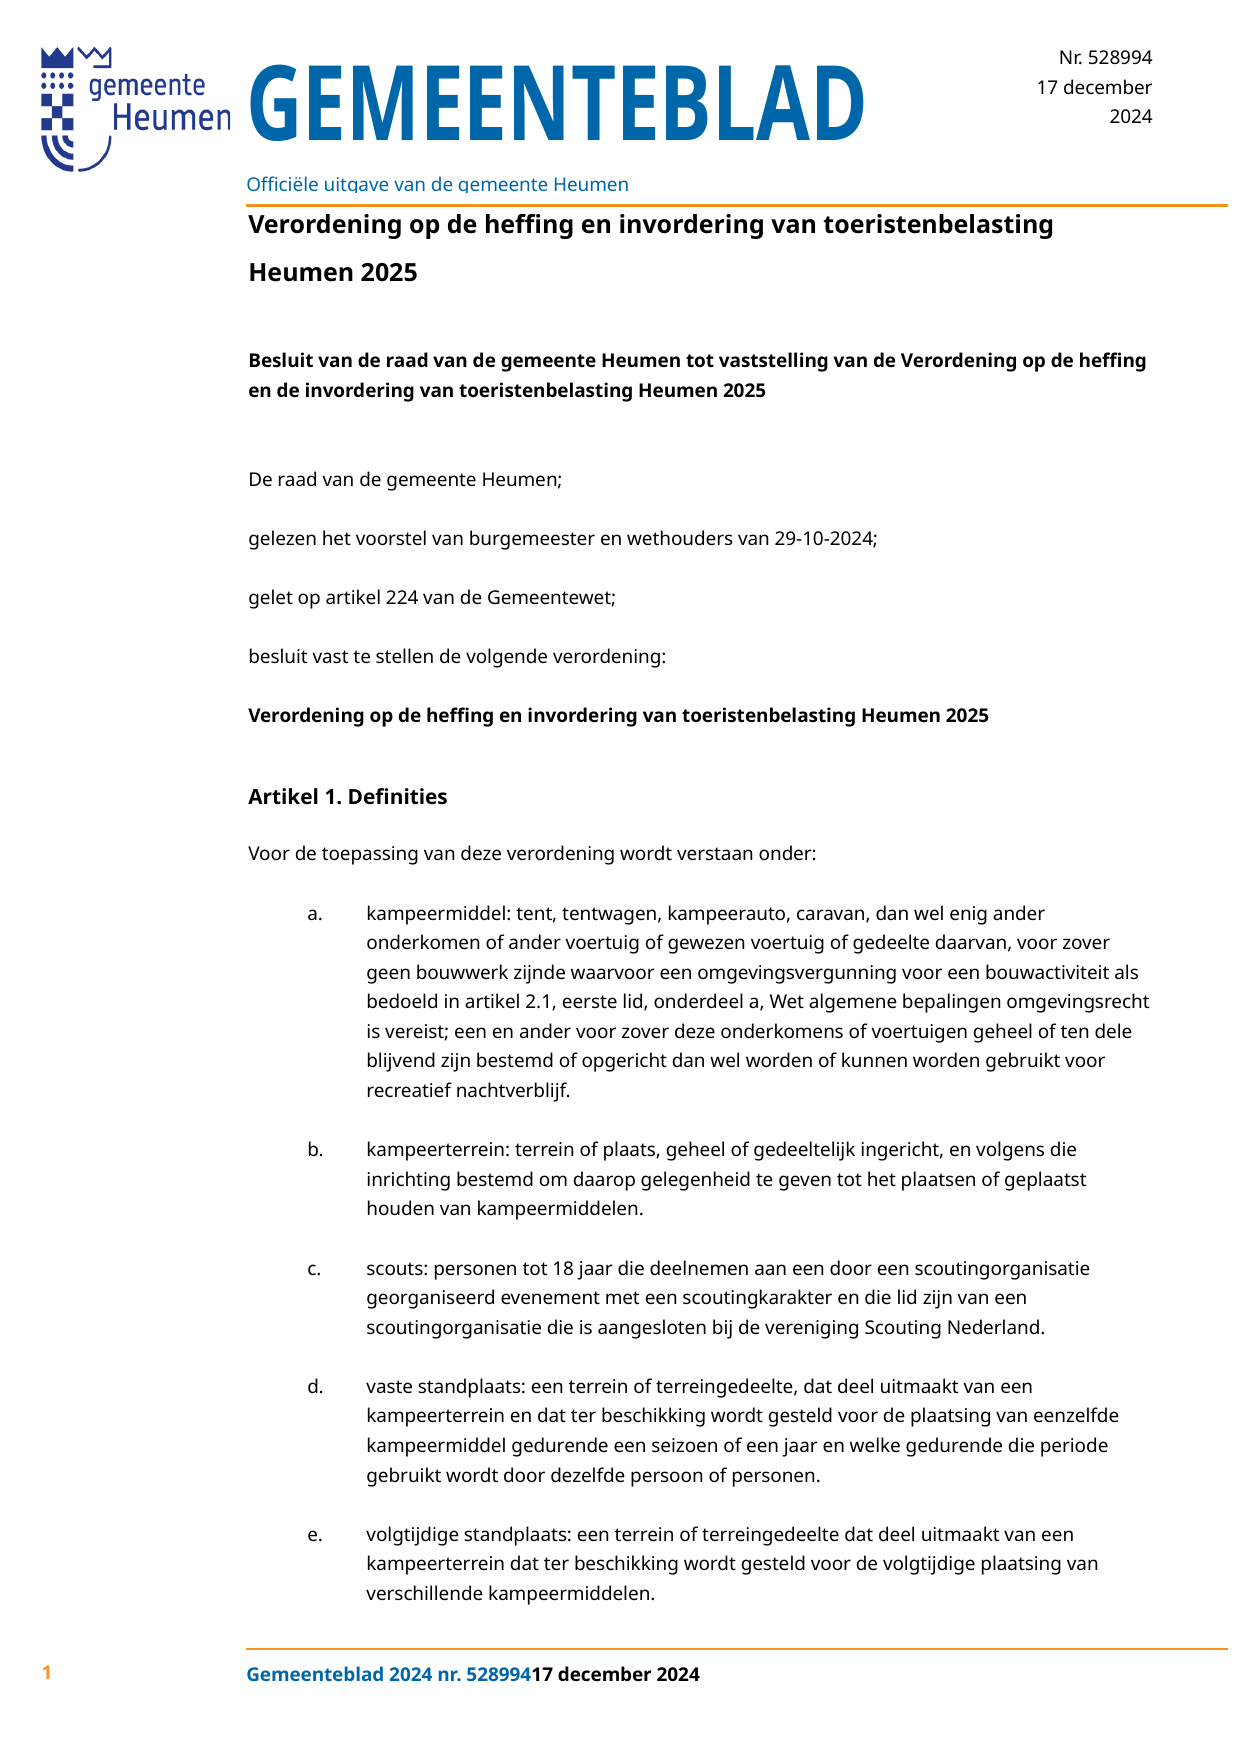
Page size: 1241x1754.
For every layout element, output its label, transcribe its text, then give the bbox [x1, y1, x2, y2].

list volgtijdige standplaats: een terrein of terreingedeelte dat deel uitmaakt van een kampeerterrein dat ter beschikking wordt gesteld voor de volgtijdige plaatsing van verschillende kampeermiddelen. [307, 1521, 1152, 1606]
text Verordening op de heffing en invordering van toeristenbelasting Heumen 2025 [248, 702, 1152, 728]
text Verordening op de heffing en invordering van toeristenbelasting Heumen 2025 [248, 207, 1152, 288]
text Artikel 1. Definities [248, 782, 1152, 811]
list kampeermiddel: tent, tentwagen, kampeerauto, caravan, dan wel enig ander onderkomen of ander voertuig of gewezen voertuig of gedeelte daarvan, voor zover geen bouwwerk zijnde waarvoor een omgevingsvergunning voor een bouwactiviteit als bedoeld in artikel 2.1, eerste lid, onderdeel a, Wet algemene bepalingen omgevingsrecht is vereist; een en ander voor zover deze onderkomens of voertuigen geheel of ten dele blijvend zijn bestemd of opgericht dan wel worden of kunnen worden gebruikt voor recreatief nachtverblijf. [307, 900, 1152, 1103]
list kampeerterrein: terrein of plaats, geheel of gedeeltelijk ingericht, en volgens die inrichting bestemd om daarop gelegenheid te geven tot het plaatsen of geplaatst houden van kampeermiddelen. [307, 1136, 1152, 1221]
list vaste standplaats: een terrein of terreingedeelte, dat deel uitmaakt van een kampeerterrein en dat ter beschikking wordt gesteld voor de plaatsing van eenzelfde kampeermiddel gedurende een seizoen of een jaar en welke gedurende die periode gebruikt wordt door dezelfde persoon of personen. [307, 1373, 1152, 1487]
text De raad van de gemeente Heumen; [248, 466, 1152, 492]
text besluit vast te stellen de volgende verordening: [248, 643, 1152, 669]
text gelezen het voorstel van burgemeester en wethouders van 29-10-2024; [248, 525, 1152, 551]
text gelet op artikel 224 van de Gemeentewet; [248, 584, 1152, 610]
picture [41, 47, 231, 172]
text Voor de toepassing van deze verordening wordt verstaan onder: [248, 841, 1152, 866]
text Besluit van de raad van de gemeente Heumen tot vaststelling van de Verordening op de heffing en de invordering van toeristenbelasting Heumen 2025 [248, 347, 1152, 403]
list scouts: personen tot 18 jaar die deelnemen aan een door een scoutingorganisatie georganiseerd evenement met een scoutingkarakter en die lid zijn van een scoutingorganisatie die is aangesloten bij de vereniging Scouting Nederland. [307, 1255, 1152, 1339]
